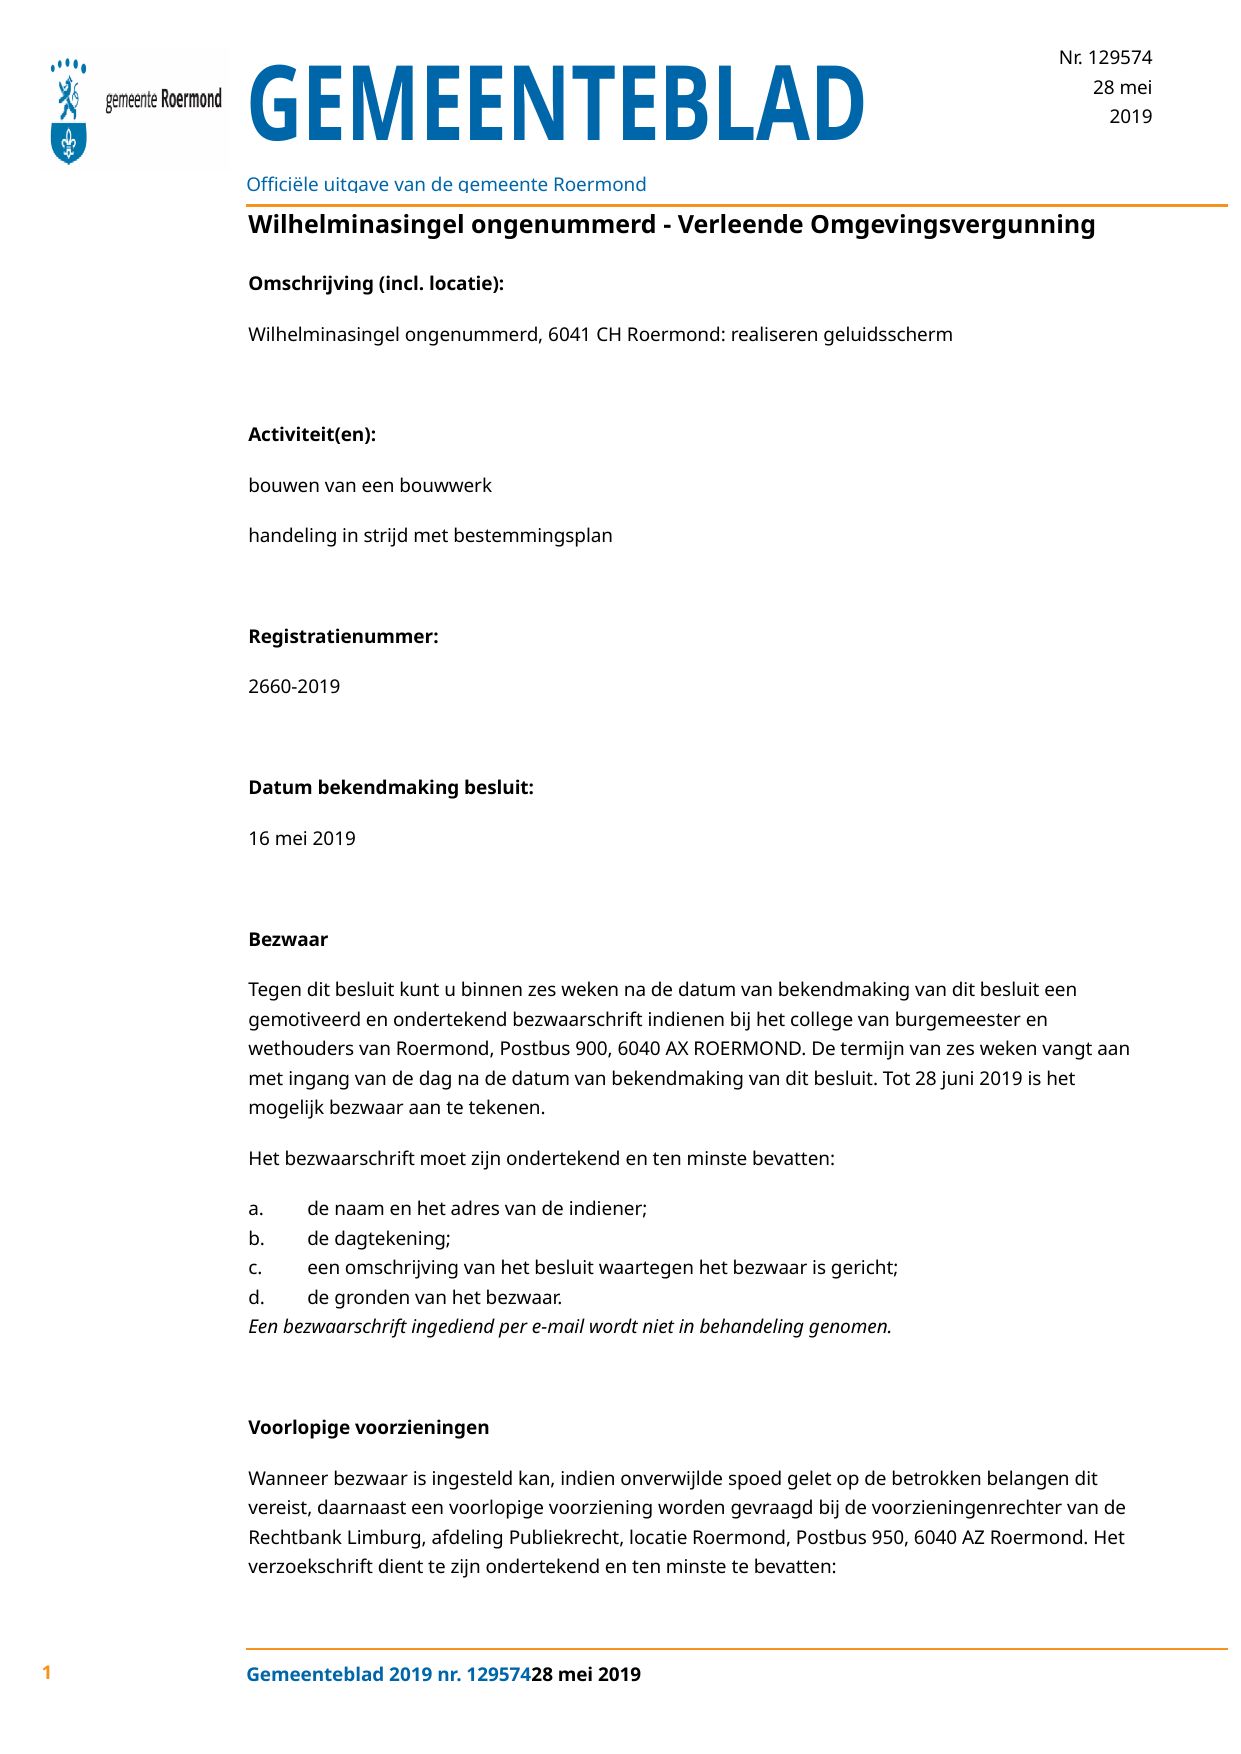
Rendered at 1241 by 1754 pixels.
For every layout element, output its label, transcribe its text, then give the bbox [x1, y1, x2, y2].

text Omschrijving (incl. locatie): [248, 270, 1152, 296]
text Activiteit(en): [248, 422, 1152, 447]
text Datum bekendmaking besluit: [248, 774, 1152, 800]
list de dagtekening; [248, 1225, 1152, 1251]
text Bezwaar [248, 926, 1152, 951]
text Registratienummer: [248, 623, 1152, 649]
text Wanneer bezwaar is ingesteld kan, indien onverwijlde spoed gelet op de betrokken belangen dit vereist, daarnaast een voorlopige voorziening worden gevraagd bij de voorzieningenrechter van de Rechtbank Limburg, afdeling Publiekrecht, locatie Roermond, Postbus 950, 6040 AZ Roermond. Het verzoekschrift dient te zijn ondertekend en ten minste te bevatten: [248, 1465, 1152, 1579]
text Tegen dit besluit kunt u binnen zes weken na de datum van bekendmaking van dit besluit een gemotiveerd en ondertekend bezwaarschrift indienen bij het college van burgemeester en wethouders van Roermond, Postbus 900, 6040 AX ROERMOND. De termijn van zes weken vangt aan met ingang van de dag na de datum van bekendmaking van dit besluit. Tot 28 juni 2019 is het mogelijk bezwaar aan te tekenen. [248, 976, 1152, 1120]
text Wilhelminasingel ongenummerd, 6041 CH Roermond: realiseren geluidsscherm [248, 321, 1152, 346]
list een omschrijving van het besluit waartegen het bezwaar is gericht; [248, 1254, 1152, 1280]
text 2660-2019 [248, 674, 1152, 699]
text handeling in strijd met bestemmingsplan [248, 522, 1152, 548]
text Een bezwaarschrift ingediend per e-mail wordt niet in behandeling genomen. [248, 1314, 1152, 1339]
picture [41, 47, 231, 172]
text bouwen van een bouwwerk [248, 472, 1152, 498]
text Wilhelminasingel ongenummerd - Verleende Omgevingsvergunning [248, 207, 1152, 241]
text Voorlopige voorzieningen [248, 1414, 1152, 1440]
list de gronden van het bezwaar. [248, 1284, 1152, 1310]
text 16 mei 2019 [248, 825, 1152, 851]
list de naam en het adres van de indiener; [248, 1195, 1152, 1221]
text Het bezwaarschrift moet zijn ondertekend en ten minste bevatten: [248, 1145, 1152, 1171]
